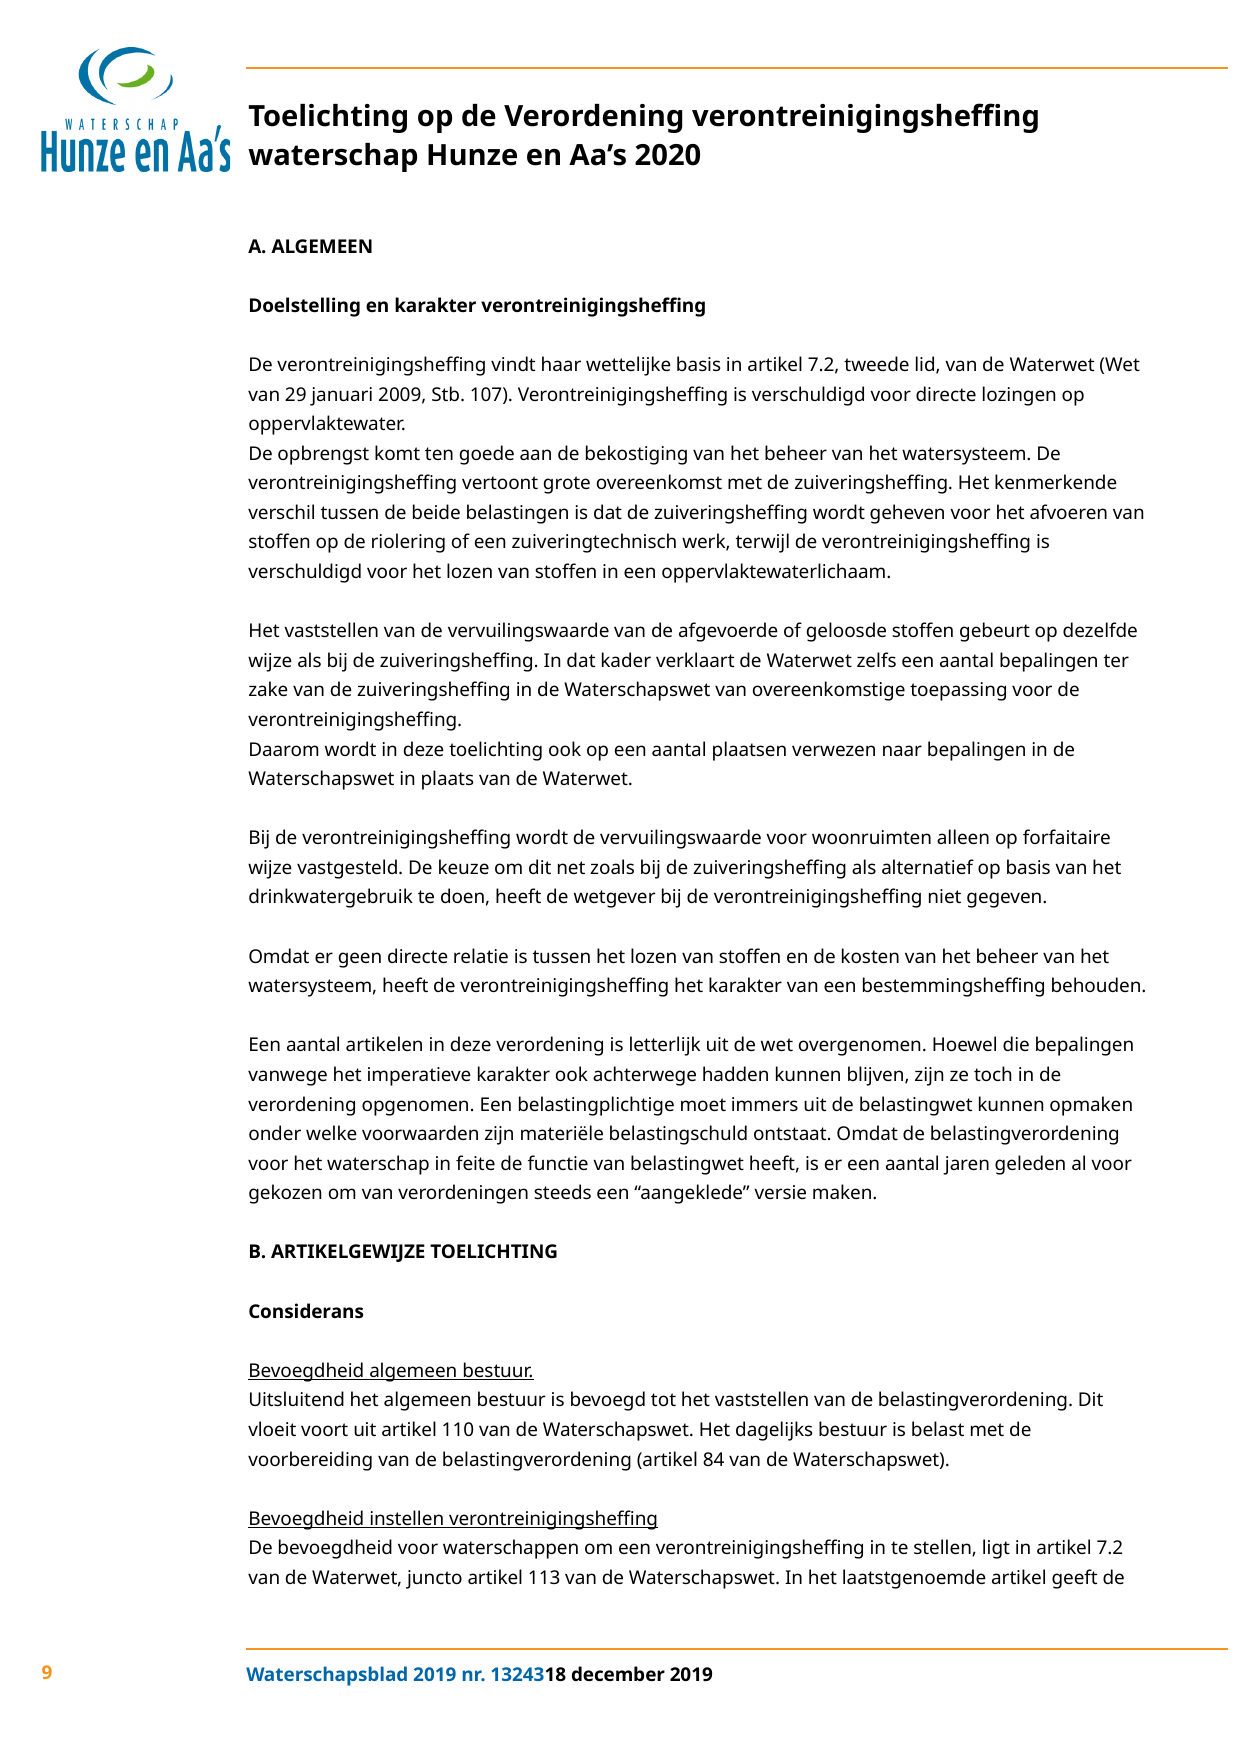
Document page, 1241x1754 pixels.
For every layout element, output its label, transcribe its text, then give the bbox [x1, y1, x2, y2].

text Bij de verontreinigingsheffing wordt de vervuilingswaarde voor woonruimten alleen op forfaitaire wijze vastgesteld. De keuze om dit net zoals bij de zuiveringsheffing als alternatief op basis van het drinkwatergebruik te doen, heeft de wetgever bij de verontreinigingsheffing niet gegeven. [248, 824, 1152, 909]
text Daarom wordt in deze toelichting ook op een aantal plaatsen verwezen naar bepalingen in de [248, 736, 1152, 762]
picture [226, 145, 231, 156]
text Waterschapswet in plaats van de Waterwet. [248, 765, 1152, 791]
text Omdat er geen directe relatie is tussen het lozen van stoffen en de kosten van het beheer van het watersysteem, heeft de verontreinigingsheffing het karakter van een bestemmingsheffing behouden. [248, 943, 1152, 998]
text Een aantal artikelen in deze verordening is letterlijk uit de wet overgenomen. Hoewel die bepalingen vanwege het imperatieve karakter ook achterwege hadden kunnen blijven, zijn ze toch in de verordening opgenomen. Een belastingplichtige moet immers uit de belastingwet kunnen opmaken onder welke voorwaarden zijn materiële belastingschuld ontstaat. Omdat de belastingverordening voor het waterschap in feite de functie van belastingwet heeft, is er een aantal jaren geleden al voor gekozen om van verordeningen steeds een “aangeklede” versie maken. [248, 1032, 1152, 1205]
text De verontreinigingsheffing vindt haar wettelijke basis in artikel 7.2, tweede lid, van de Waterwet (Wet van 29 januari 2009, Stb. 107). Verontreinigingsheffing is verschuldigd voor directe lozingen op oppervlaktewater. [248, 351, 1152, 436]
text Bevoegdheid instellen verontreinigingsheffing [248, 1505, 1152, 1531]
picture [183, 163, 191, 172]
text Doelstelling en karakter verontreinigingsheffing [248, 292, 1152, 318]
text A. ALGEMEEN [248, 233, 1152, 259]
text De bevoegdheid voor waterschappen om een verontreinigingsheffing in te stellen, ligt in artikel 7.2 van de Waterwet, juncto artikel 113 van de Waterschapswet. In het laatstgenoemde artikel geeft de [248, 1534, 1152, 1590]
text B. ARTIKELGEWIJZE TOELICHTING [248, 1239, 1152, 1264]
text De opbrengst komt ten goede aan de bekostiging van het beheer van het watersysteem. De [248, 440, 1152, 466]
picture [41, 47, 231, 172]
text Het vaststellen van de vervuilingswaarde van de afgevoerde of geloosde stoffen gebeurt op dezelfde wijze als bij de zuiveringsheffing. In dat kader verklaart de Waterwet zelfs een aantal bepalingen ter zake van de zuiveringsheffing in de Waterschapswet van overeenkomstige toepassing voor de verontreinigingsheffing. [248, 617, 1152, 732]
text Bevoegdheid algemeen bestuur. [248, 1357, 1152, 1383]
text Toelichting op de Verordening verontreinigingsheffing waterschap Hunze en Aa’s 2020 [248, 95, 1152, 174]
text verontreinigingsheffing vertoont grote overeenkomst met de zuiveringsheffing. Het kenmerkende verschil tussen de beide belastingen is dat de zuiveringsheffing wordt geheven voor het afvoeren van stoffen op de riolering of een zuiveringtechnisch werk, terwijl de verontreinigingsheffing is verschuldigd voor het lozen van stoffen in een oppervlaktewaterlichaam. [248, 469, 1152, 584]
text Considerans [248, 1298, 1152, 1324]
text Uitsluitend het algemeen bestuur is bevoegd tot het vaststellen van de belastingverordening. Dit vloeit voort uit artikel 110 van de Waterschapswet. Het dagelijks bestuur is belast met de voorbereiding van de belastingverordening (artikel 84 van de Waterschapswet). [248, 1387, 1152, 1472]
picture [47, 154, 51, 172]
